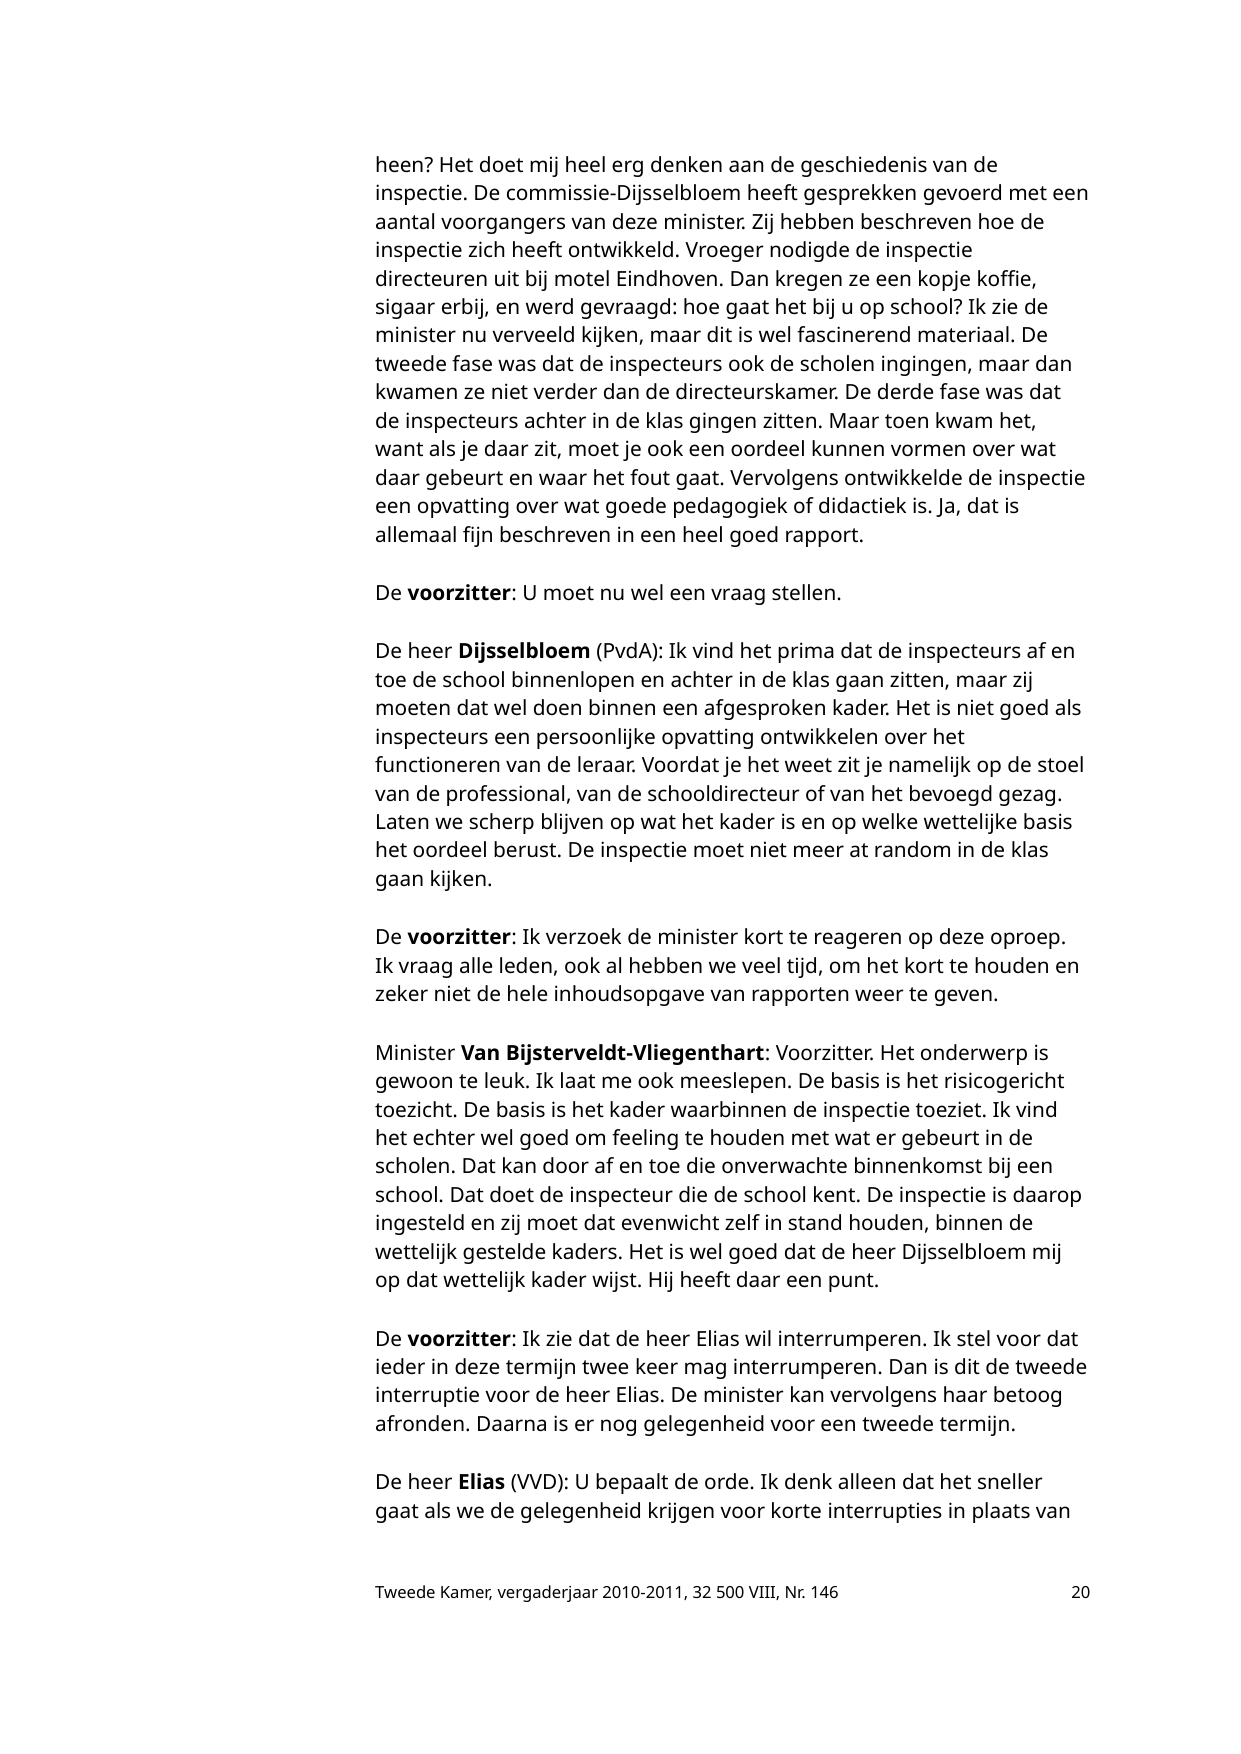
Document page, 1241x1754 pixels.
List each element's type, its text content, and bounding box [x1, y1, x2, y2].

text De voorzitter: U moet nu wel een vraag stellen. [375, 578, 1090, 607]
text De voorzitter: Ik verzoek de minister kort te reageren op deze oproep. Ik vraag alle leden, ook al hebben we veel tijd, om het kort te houden en zeker niet de hele inhoudsopgave van rapporten weer te geven. [375, 922, 1090, 1008]
text heen? Het doet mij heel erg denken aan de geschiedenis van de inspectie. De commissie-Dijsselbloem heeft gesprekken gevoerd met een aantal voorgangers van deze minister. Zij hebben beschreven hoe de inspectie zich heeft ontwikkeld. Vroeger nodigde de inspectie directeuren uit bij motel Eindhoven. Dan kregen ze een kopje koffie, sigaar erbij, en werd gevraagd: hoe gaat het bij u op school? Ik zie de minister nu verveeld kijken, maar dit is wel fascinerend materiaal. De tweede fase was dat de inspecteurs ook de scholen ingingen, maar dan kwamen ze niet verder dan de directeurskamer. De derde fase was dat de inspecteurs achter in de klas gingen zitten. Maar toen kwam het, want als je daar zit, moet je ook een oordeel kunnen vormen over wat daar gebeurt en waar het fout gaat. Vervolgens ontwikkelde de inspectie een opvatting over wat goede pedagogiek of didactiek is. Ja, dat is allemaal fijn beschreven in een heel goed rapport. [375, 150, 1090, 548]
text De voorzitter: Ik zie dat de heer Elias wil interrumperen. Ik stel voor dat ieder in deze termijn twee keer mag interrumperen. Dan is dit de tweede interruptie voor de heer Elias. De minister kan vervolgens haar betoog afronden. Daarna is er nog gelegenheid voor een tweede termijn. [375, 1324, 1090, 1437]
text Minister Van Bijsterveldt-Vliegenthart: Voorzitter. Het onderwerp is gewoon te leuk. Ik laat me ook meeslepen. De basis is het risicogericht toezicht. De basis is het kader waarbinnen de inspectie toeziet. Ik vind het echter wel goed om feeling te houden met wat er gebeurt in de scholen. Dat kan door af en toe die onverwachte binnenkomst bij een school. Dat doet de inspecteur die de school kent. De inspectie is daarop ingesteld en zij moet dat evenwicht zelf in stand houden, binnen de wettelijk gestelde kaders. Het is wel goed dat de heer Dijsselbloem mij op dat wettelijk kader wijst. Hij heeft daar een punt. [375, 1038, 1090, 1294]
text De heer Elias (VVD): U bepaalt de orde. Ik denk alleen dat het sneller gaat als we de gelegenheid krijgen voor korte interrupties in plaats van [375, 1467, 1090, 1524]
text De heer Dijsselbloem (PvdA): Ik vind het prima dat de inspecteurs af en toe de school binnenlopen en achter in de klas gaan zitten, maar zij moeten dat wel doen binnen een afgesproken kader. Het is niet goed als inspecteurs een persoonlijke opvatting ontwikkelen over het functioneren van de leraar. Voordat je het weet zit je namelijk op de stoel van de professional, van de schooldirecteur of van het bevoegd gezag. Laten we scherp blijven op wat het kader is en op welke wettelijke basis het oordeel berust. De inspectie moet niet meer at random in de klas gaan kijken. [375, 637, 1090, 892]
